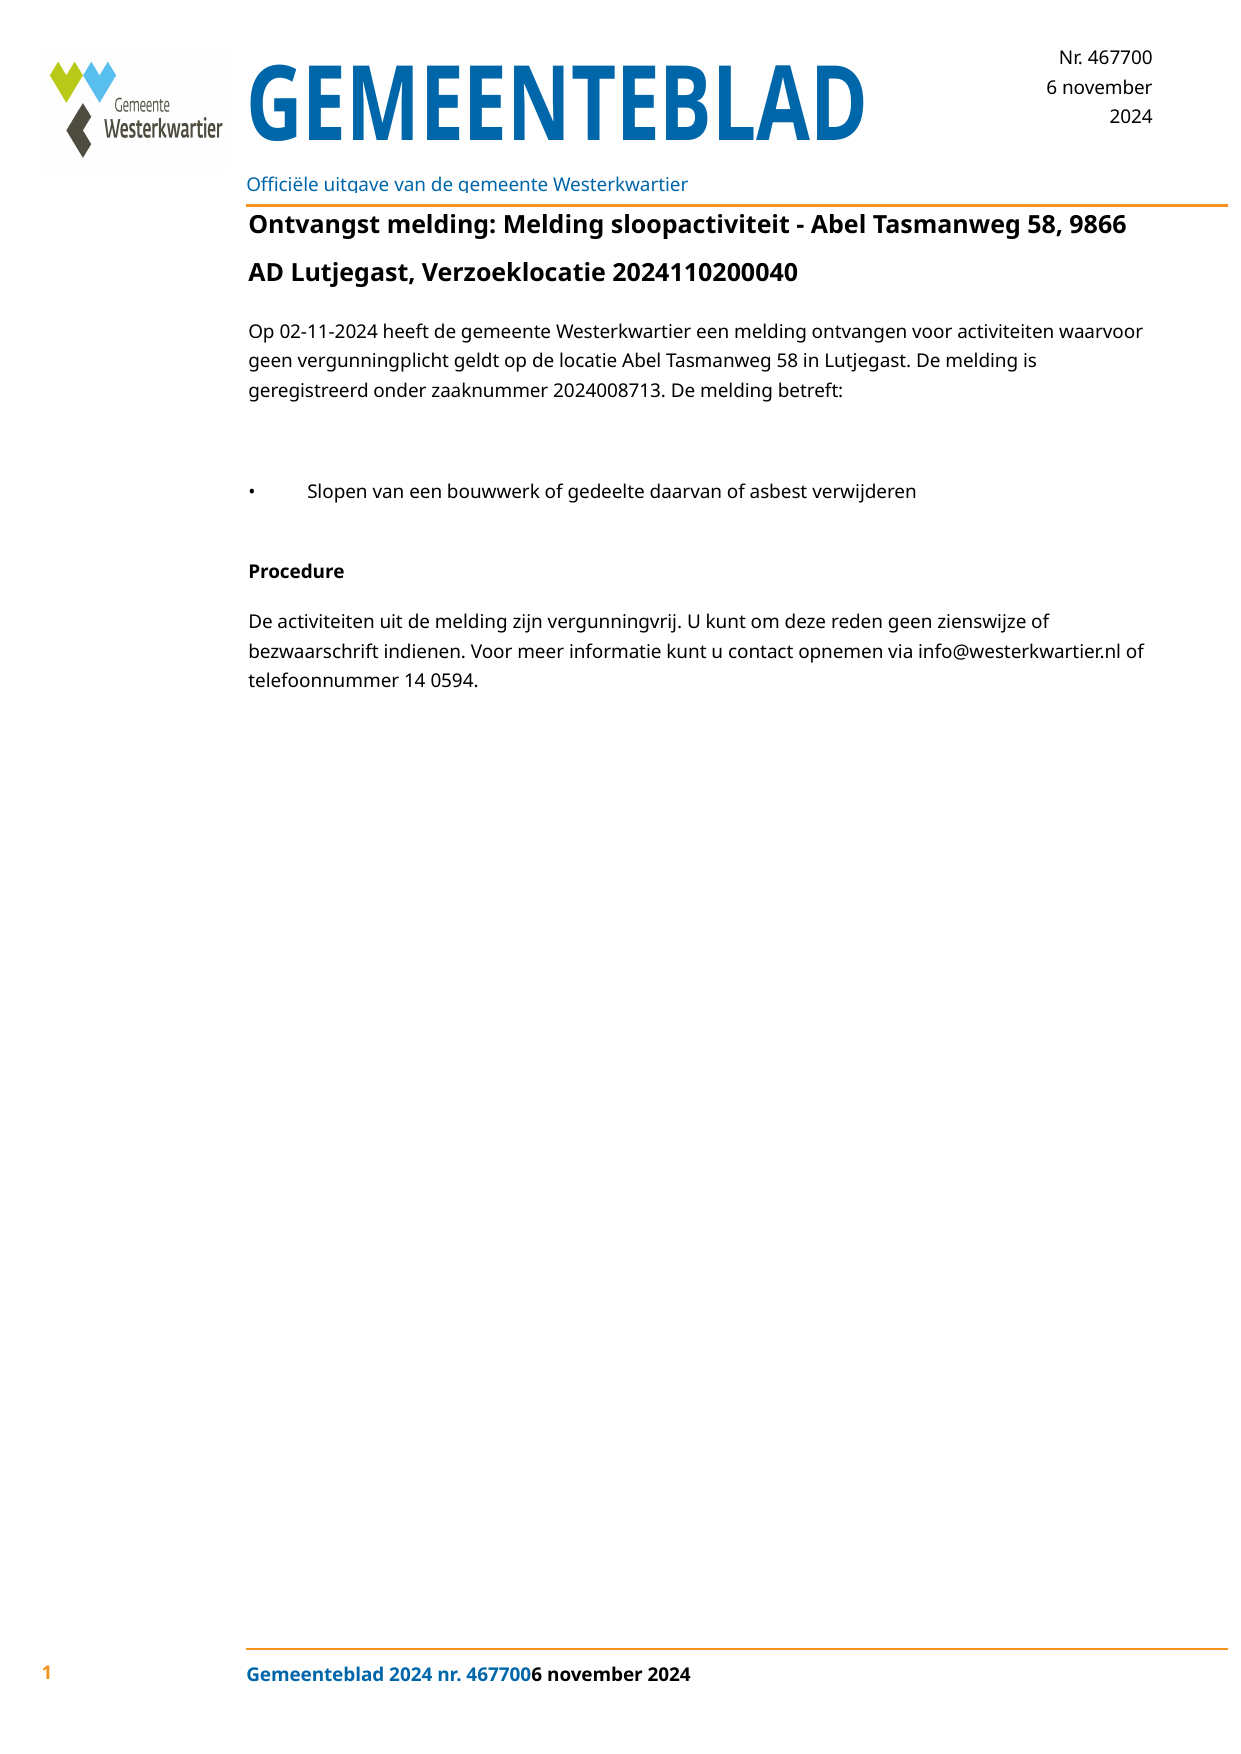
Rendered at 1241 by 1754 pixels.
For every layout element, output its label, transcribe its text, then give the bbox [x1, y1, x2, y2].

list Slopen van een bouwwerk of gedeelte daarvan of asbest verwijderen [248, 478, 1152, 504]
text De activiteiten uit de melding zijn vergunningvrij. U kunt om deze reden geen zienswijze of bezwaarschrift indienen. Voor meer informatie kunt u contact opnemen via info@westerkwartier.nl of telefoonnummer 14 0594. [248, 608, 1152, 693]
text Ontvangst melding: Melding sloopactiviteit - Abel Tasmanweg 58, 9866 AD Lutjegast, Verzoeklocatie 2024110200040 [248, 207, 1152, 288]
picture [41, 47, 231, 172]
text Procedure [248, 558, 1152, 584]
text Op 02-11-2024 heeft de gemeente Westerkwartier een melding ontvangen voor activiteiten waarvoor geen vergunningplicht geldt op de locatie Abel Tasmanweg 58 in Lutjegast. De melding is geregistreerd onder zaaknummer 2024008713. De melding betreft: [248, 318, 1152, 403]
